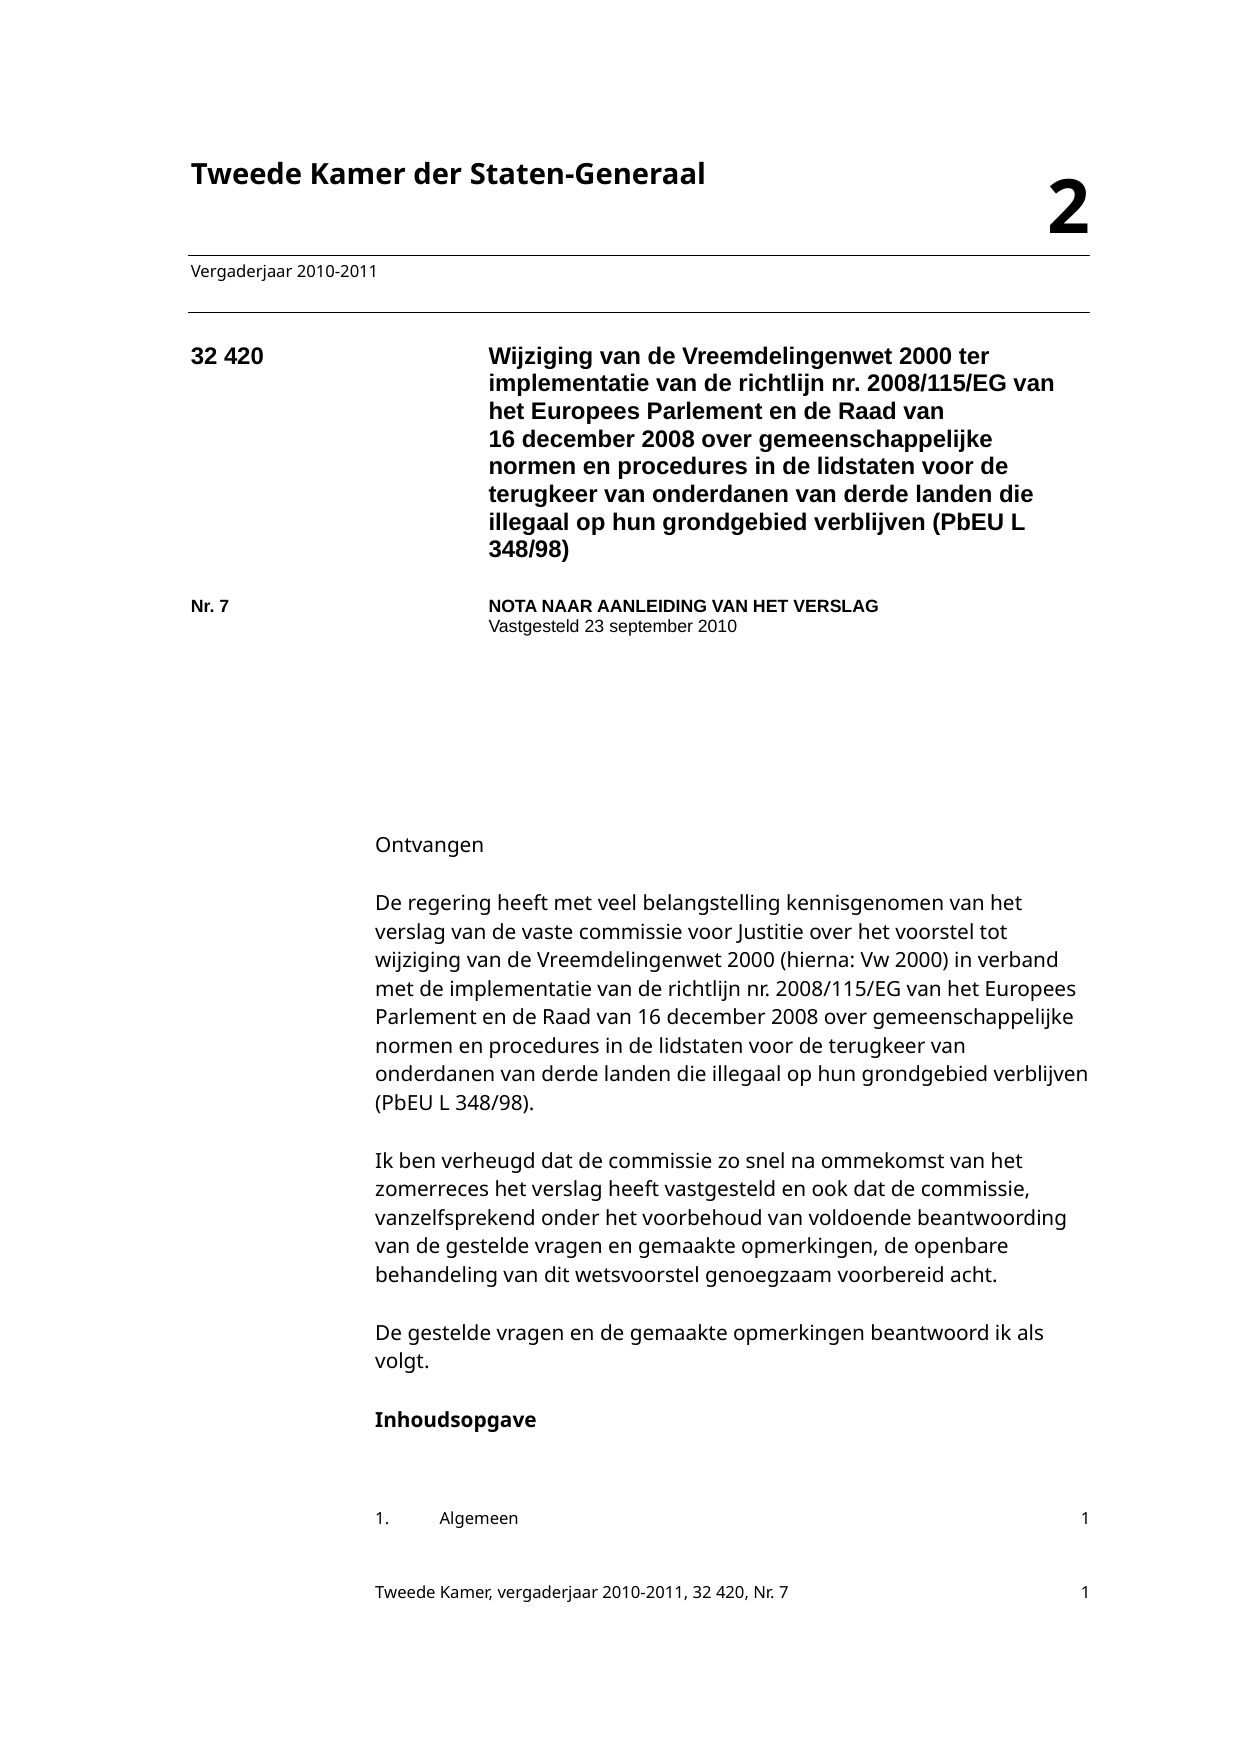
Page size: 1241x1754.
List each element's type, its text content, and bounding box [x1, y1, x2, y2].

table_cell 32 420 [188, 339, 485, 593]
table_header Tweede Kamer der Staten-Generaal [188, 150, 909, 255]
table_header 2 [910, 150, 1090, 255]
table_cell [188, 313, 485, 339]
table_cell [485, 256, 1090, 312]
table_cell Vergaderjaar 2010-2011 [188, 256, 485, 312]
text Ik ben verheugd dat de commissie zo snel na ommekomst van het zomerreces het verslag heeft vastgesteld en ook dat de commissie, vanzelfsprekend onder het voorbehoud van voldoende beantwoording van de gestelde vragen en gemaakte opmerkingen, de openbare behandeling van dit wetsvoorstel genoegzaam voorbereid acht. [375, 1146, 1090, 1288]
table_header 1. [375, 1506, 439, 1559]
text De gestelde vragen en de gemaakte opmerkingen beantwoord ik als volgt. [375, 1318, 1090, 1375]
text Inhoudsopgave [375, 1405, 1090, 1433]
table_header 1 [1026, 1506, 1090, 1559]
table_cell Nr. 7 [188, 593, 485, 712]
table_cell [485, 313, 1090, 339]
table_cell NOTA NAAR AANLEIDING VAN HET VERSLAG Vastgesteld 23 september 2010 [485, 593, 1090, 712]
table_header Algemeen [439, 1506, 1026, 1559]
text De regering heeft met veel belangstelling kennisgenomen van het verslag van de vaste commissie voor Justitie over het voorstel tot wijziging van de Vreemdelingenwet 2000 (hierna: Vw 2000) in verband met de implementatie van de richtlijn nr. 2008/115/EG van het Europees Parlement en de Raad van 16 december 2008 over gemeenschappelijke normen en procedures in de lidstaten voor de terugkeer van onderdanen van derde landen die illegaal op hun grondgebied verblijven (PbEU L 348/98). [375, 888, 1090, 1116]
table_cell Wijziging van de Vreemdelingenwet 2000 ter implementatie van de richtlijn nr. 2008/115/EG van het Europees Parlement en de Raad van 16 december 2008 over gemeenschappelijke normen en procedures in de lidstaten voor de terugkeer van onderdanen van derde landen die illegaal op hun grondgebied verblijven (PbEU L 348/98) [485, 339, 1090, 593]
text Ontvangen [375, 830, 1090, 858]
